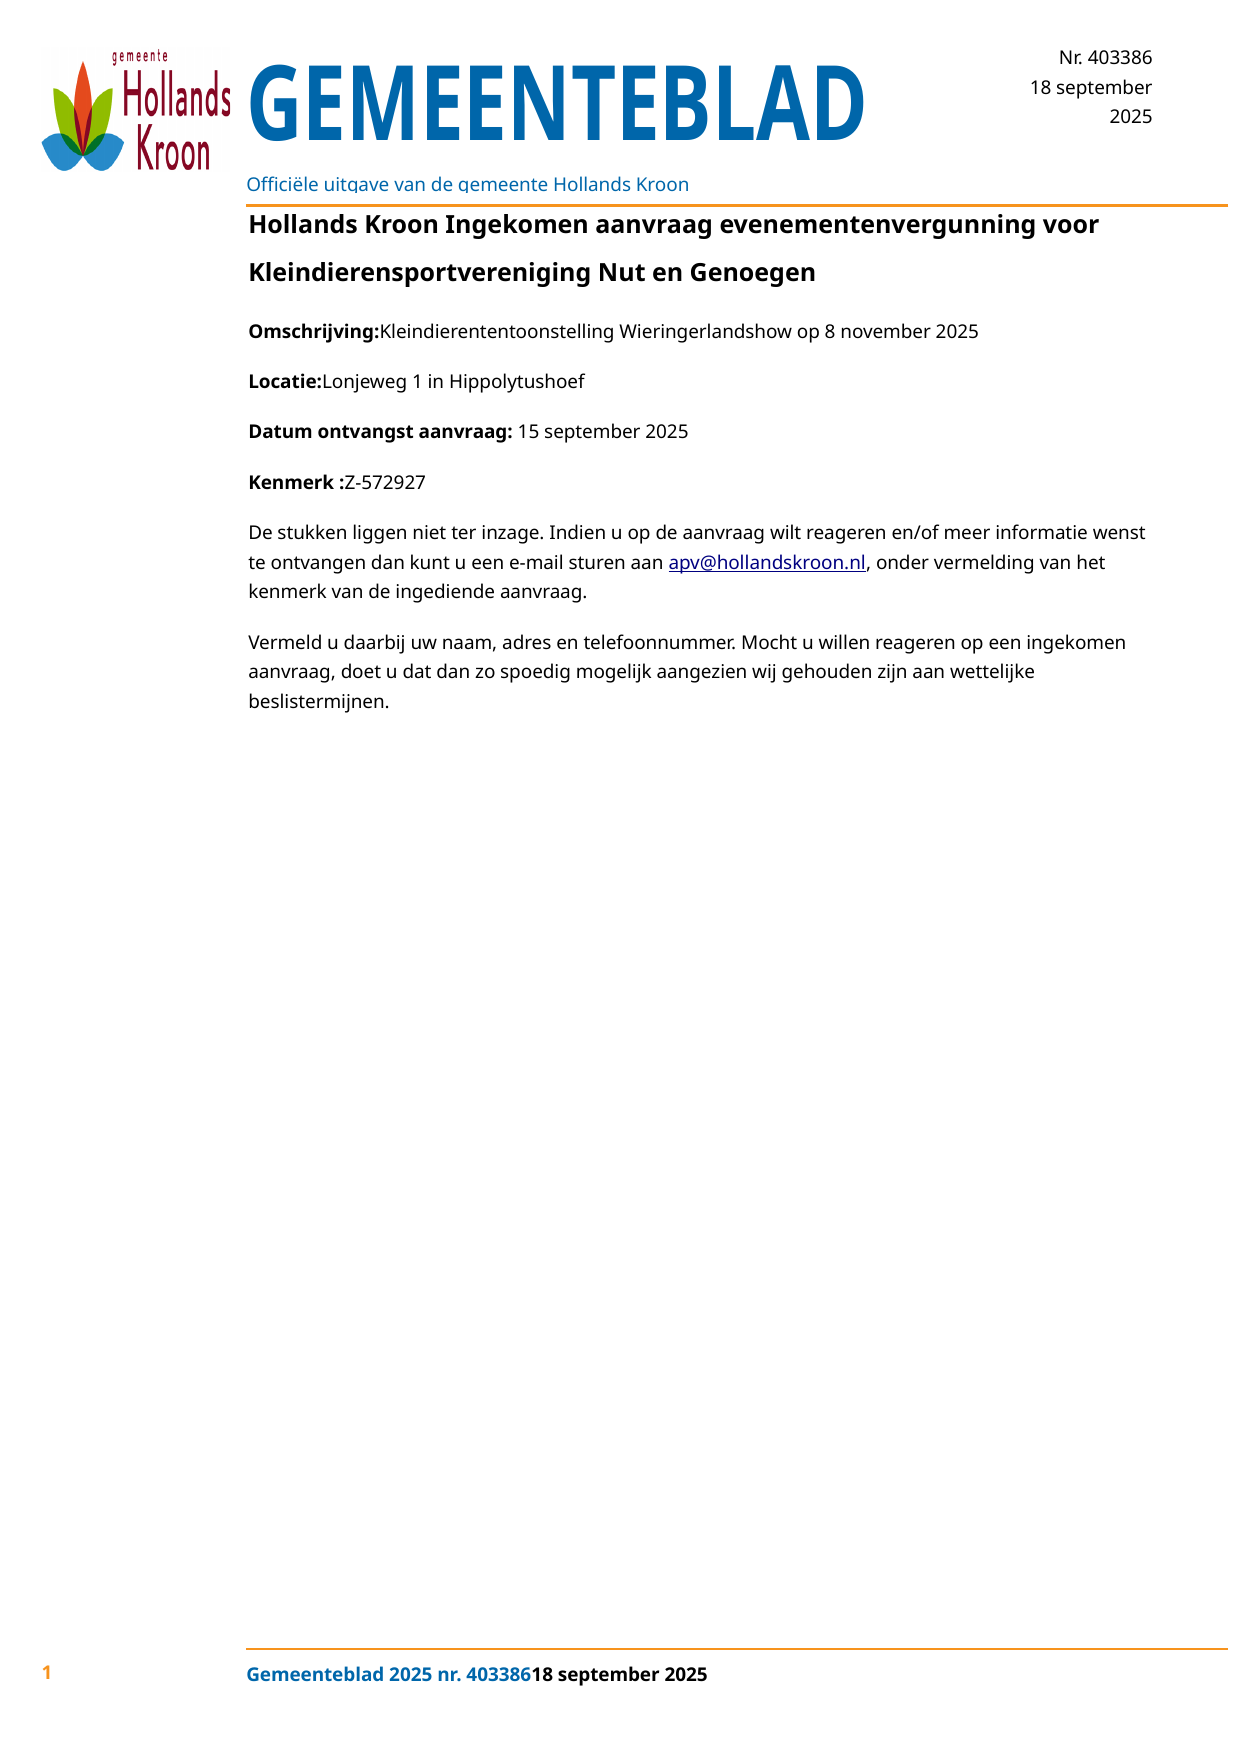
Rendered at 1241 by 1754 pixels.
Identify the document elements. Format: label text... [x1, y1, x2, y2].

text Hollands Kroon Ingekomen aanvraag evenementenvergunning voor Kleindierensportvereniging Nut en Genoegen [248, 207, 1152, 288]
text Vermeld u daarbij uw naam, adres en telefoonnummer. Mocht u willen reageren op een ingekomen aanvraag, doet u dat dan zo spoedig mogelijk aangezien wij gehouden zijn aan wettelijke beslistermijnen. [248, 629, 1152, 714]
text Omschrijving:Kleindierententoonstelling Wieringerlandshow op 8 november 2025 [248, 318, 1152, 344]
text Locatie:Lonjeweg 1 in Hippolytushoef [248, 368, 1152, 394]
text De stukken liggen niet ter inzage. Indien u op de aanvraag wilt reageren en/of meer informatie wenst te ontvangen dan kunt u een e-mail sturen aan apv@hollandskroon.nl, onder vermelding van het kenmerk van de ingediende aanvraag. [248, 519, 1152, 604]
picture [41, 47, 231, 172]
text Kenmerk :Z-572927 [248, 469, 1152, 495]
text Datum ontvangst aanvraag: 15 september 2025 [248, 419, 1152, 444]
